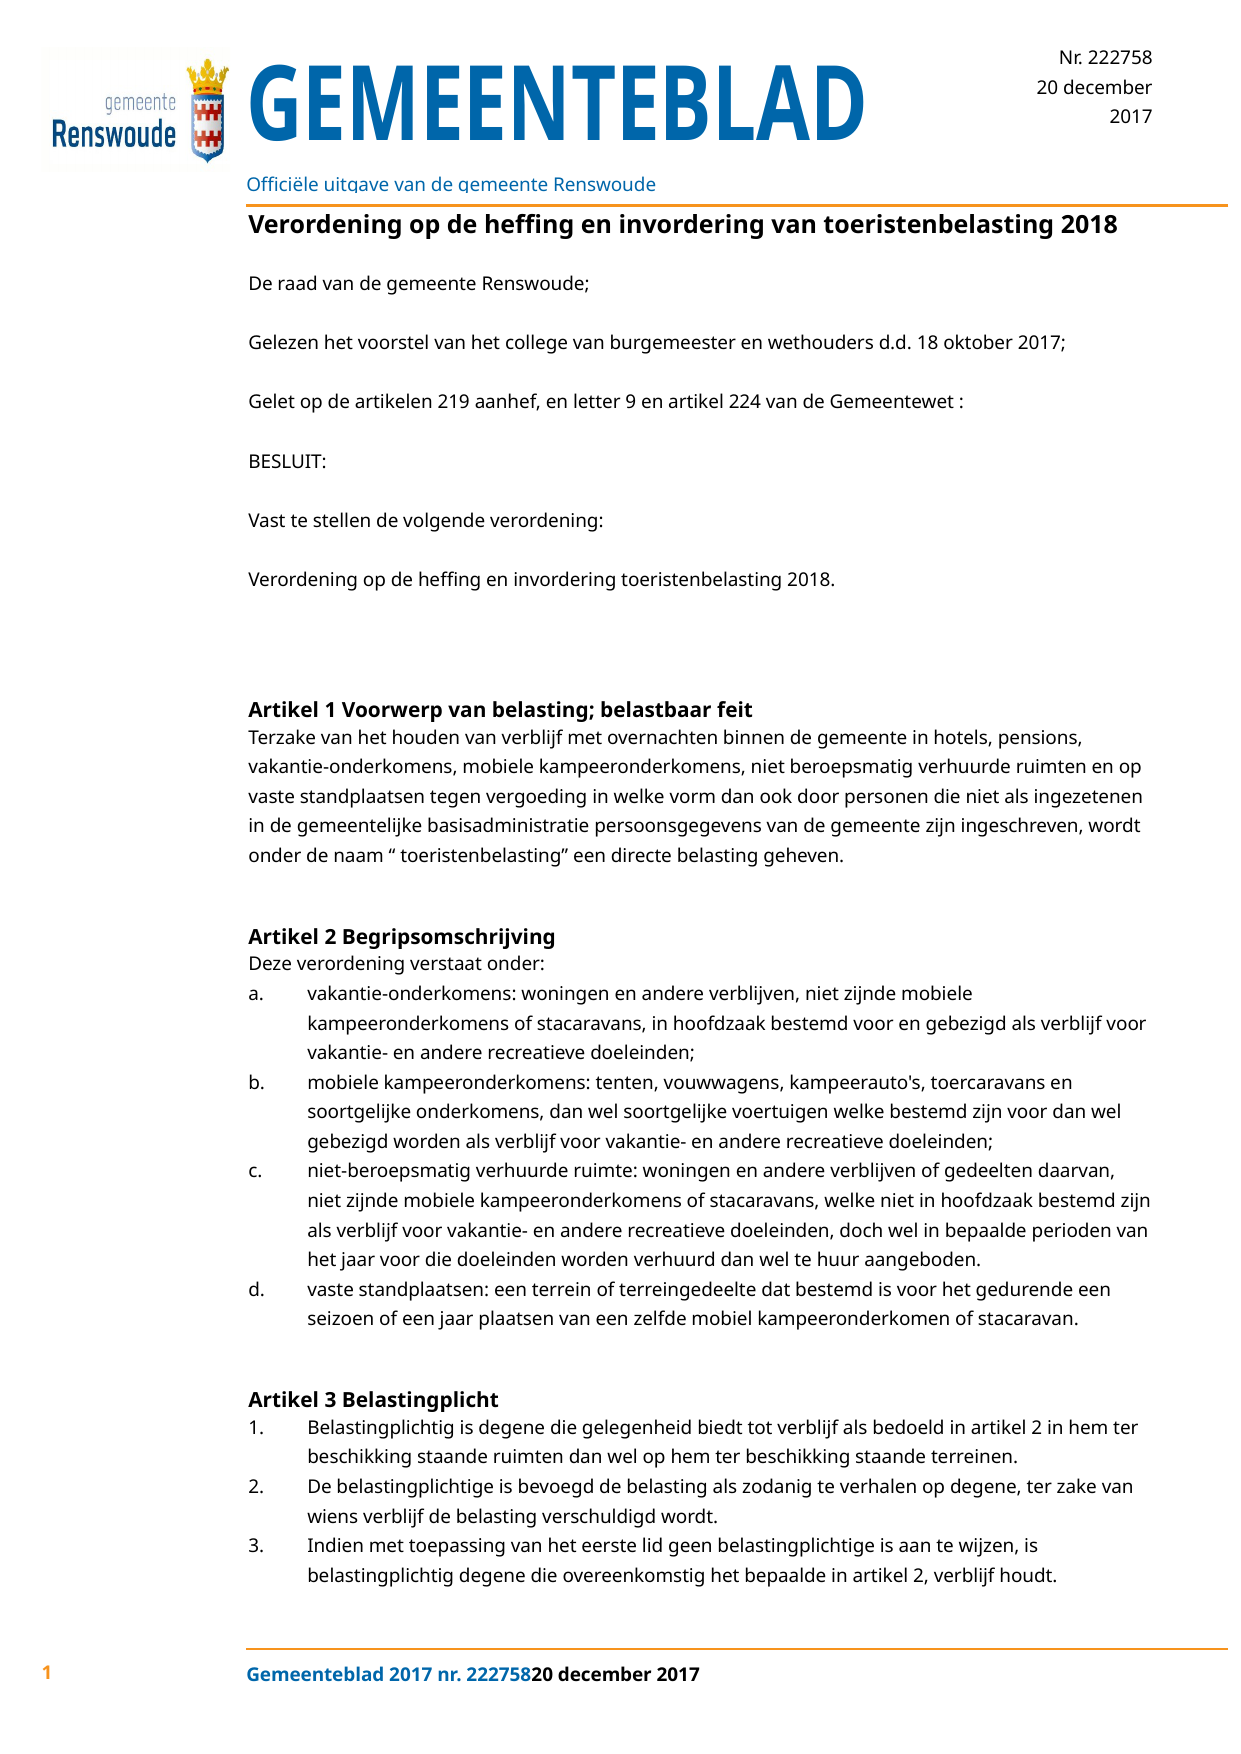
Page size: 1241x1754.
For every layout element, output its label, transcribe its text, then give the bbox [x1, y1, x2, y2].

text BESLUIT: [248, 448, 1152, 473]
text Deze verordening verstaat onder: [248, 951, 1152, 976]
picture [41, 47, 231, 172]
text De raad van de gemeente Renswoude; [248, 270, 1152, 296]
list De belastingplichtige is bevoegd de belasting als zodanig te verhalen op degene, ter zake van wiens verblijf de belasting verschuldigd wordt. [248, 1473, 1152, 1528]
list niet-beroepsmatig verhuurde ruimte: woningen en andere verblijven of gedeelten daarvan, niet zijnde mobiele kampeeronderkomens of stacaravans, welke niet in hoofdzaak bestemd zijn als verblijf voor vakantie- en andere recreatieve doeleinden, doch wel in bepaalde perioden van het jaar voor die doeleinden worden verhuurd dan wel te huur aangeboden. [248, 1158, 1152, 1272]
text Terzake van het houden van verblijf met overnachten binnen de gemeente in hotels, pensions, vakantie-onderkomens, mobiele kampeeronderkomens, niet beroepsmatig verhuurde ruimten en op vaste standplaatsen tegen vergoeding in welke vorm dan ook door personen die niet als ingezetenen in de gemeentelijke basisadministratie persoonsgegevens van de gemeente zijn ingeschreven, wordt onder de naam “ toeristenbelasting” een directe belasting geheven. [248, 724, 1152, 868]
text Artikel 2 Begripsomschrijving [248, 922, 1152, 951]
text Verordening op de heffing en invordering van toeristenbelasting 2018 [248, 207, 1152, 241]
text Artikel 3 Belastingplicht [248, 1386, 1152, 1414]
text Artikel 1 Voorwerp van belasting; belastbaar feit [248, 695, 1152, 724]
text Gelet op de artikelen 219 aanhef, en letter 9 en artikel 224 van de Gemeentewet : [248, 389, 1152, 414]
list Belastingplichtig is degene die gelegenheid biedt tot verblijf als bedoeld in artikel 2 in hem ter beschikking staande ruimten dan wel op hem ter beschikking staande terreinen. [248, 1414, 1152, 1469]
list Indien met toepassing van het eerste lid geen belastingplichtige is aan te wijzen, is belastingplichtig degene die overeenkomstig het bepaalde in artikel 2, verblijf houdt. [248, 1532, 1152, 1588]
text Verordening op de heffing en invordering toeristenbelasting 2018. [248, 566, 1152, 592]
list vakantie-onderkomens: woningen en andere verblijven, niet zijnde mobiele kampeeronderkomens of stacaravans, in hoofdzaak bestemd voor en gebezigd als verblijf voor vakantie- en andere recreatieve doeleinden; [248, 980, 1152, 1065]
list vaste standplaatsen: een terrein of terreingedeelte dat bestemd is voor het gedurende een seizoen of een jaar plaatsen van een zelfde mobiel kampeeronderkomen of stacaravan. [248, 1276, 1152, 1331]
text Vast te stellen de volgende verordening: [248, 507, 1152, 533]
list mobiele kampeeronderkomens: tenten, vouwwagens, kampeerauto's, toercaravans en soortgelijke onderkomens, dan wel soortgelijke voertuigen welke bestemd zijn voor dan wel gebezigd worden als verblijf voor vakantie- en andere recreatieve doeleinden; [248, 1069, 1152, 1154]
text Gelezen het voorstel van het college van burgemeester en wethouders d.d. 18 oktober 2017; [248, 329, 1152, 355]
